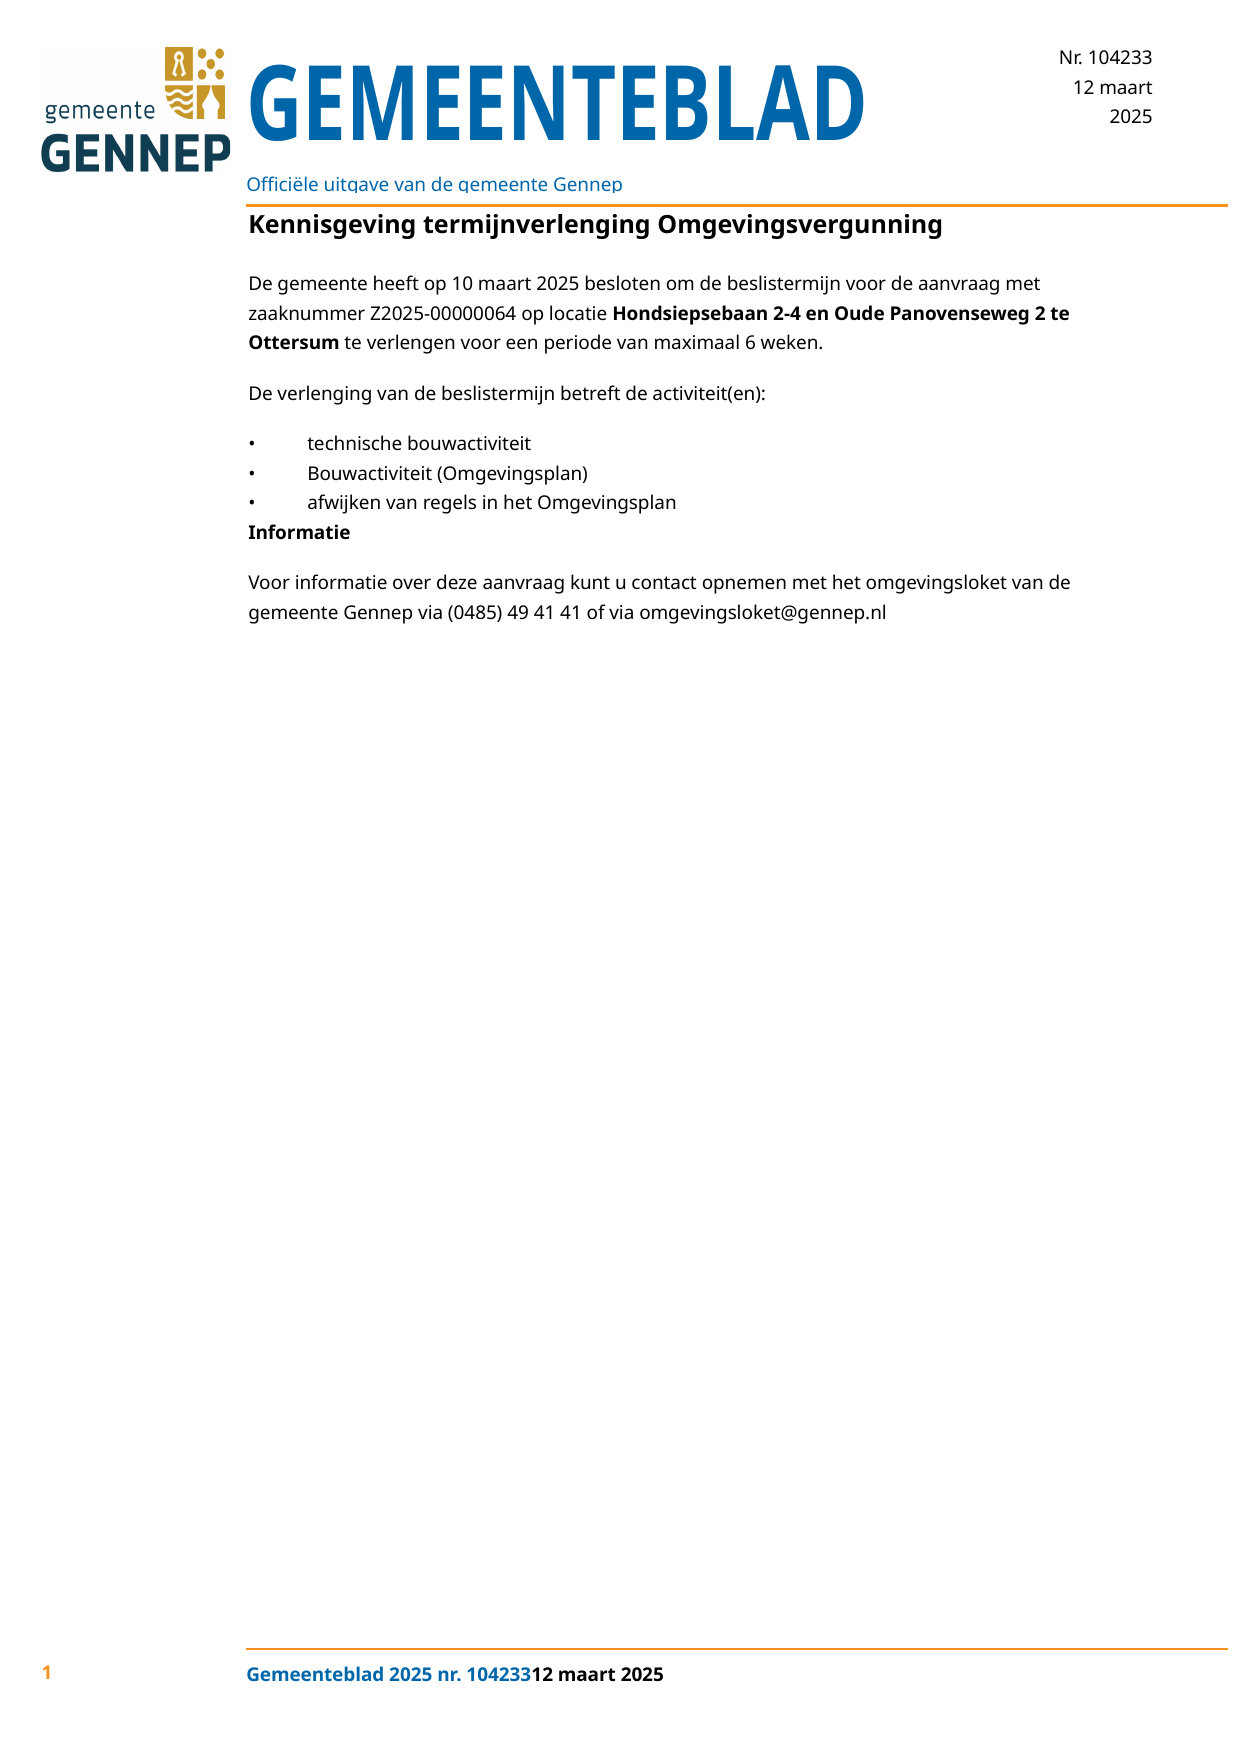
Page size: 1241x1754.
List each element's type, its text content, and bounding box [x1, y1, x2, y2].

text De verlenging van de beslistermijn betreft de activiteit(en): [248, 380, 1152, 406]
picture [41, 47, 231, 172]
text De gemeente heeft op 10 maart 2025 besloten om de beslistermijn voor de aanvraag met zaaknummer Z2025-00000064 op locatie Hondsiepsebaan 2-4 en Oude Panovenseweg 2 te Ottersum te verlengen voor een periode van maximaal 6 weken. [248, 270, 1152, 355]
text Informatie [248, 519, 1152, 545]
text Voor informatie over deze aanvraag kunt u contact opnemen met het omgevingsloket van de gemeente Gennep via (0485) 49 41 41 of via omgevingsloket@gennep.nl [248, 569, 1152, 625]
list technische bouwactiviteit [248, 430, 1152, 456]
list afwijken van regels in het Omgevingsplan [248, 489, 1152, 515]
list Bouwactiviteit (Omgevingsplan) [248, 460, 1152, 486]
text Kennisgeving termijnverlenging Omgevingsvergunning [248, 207, 1152, 241]
